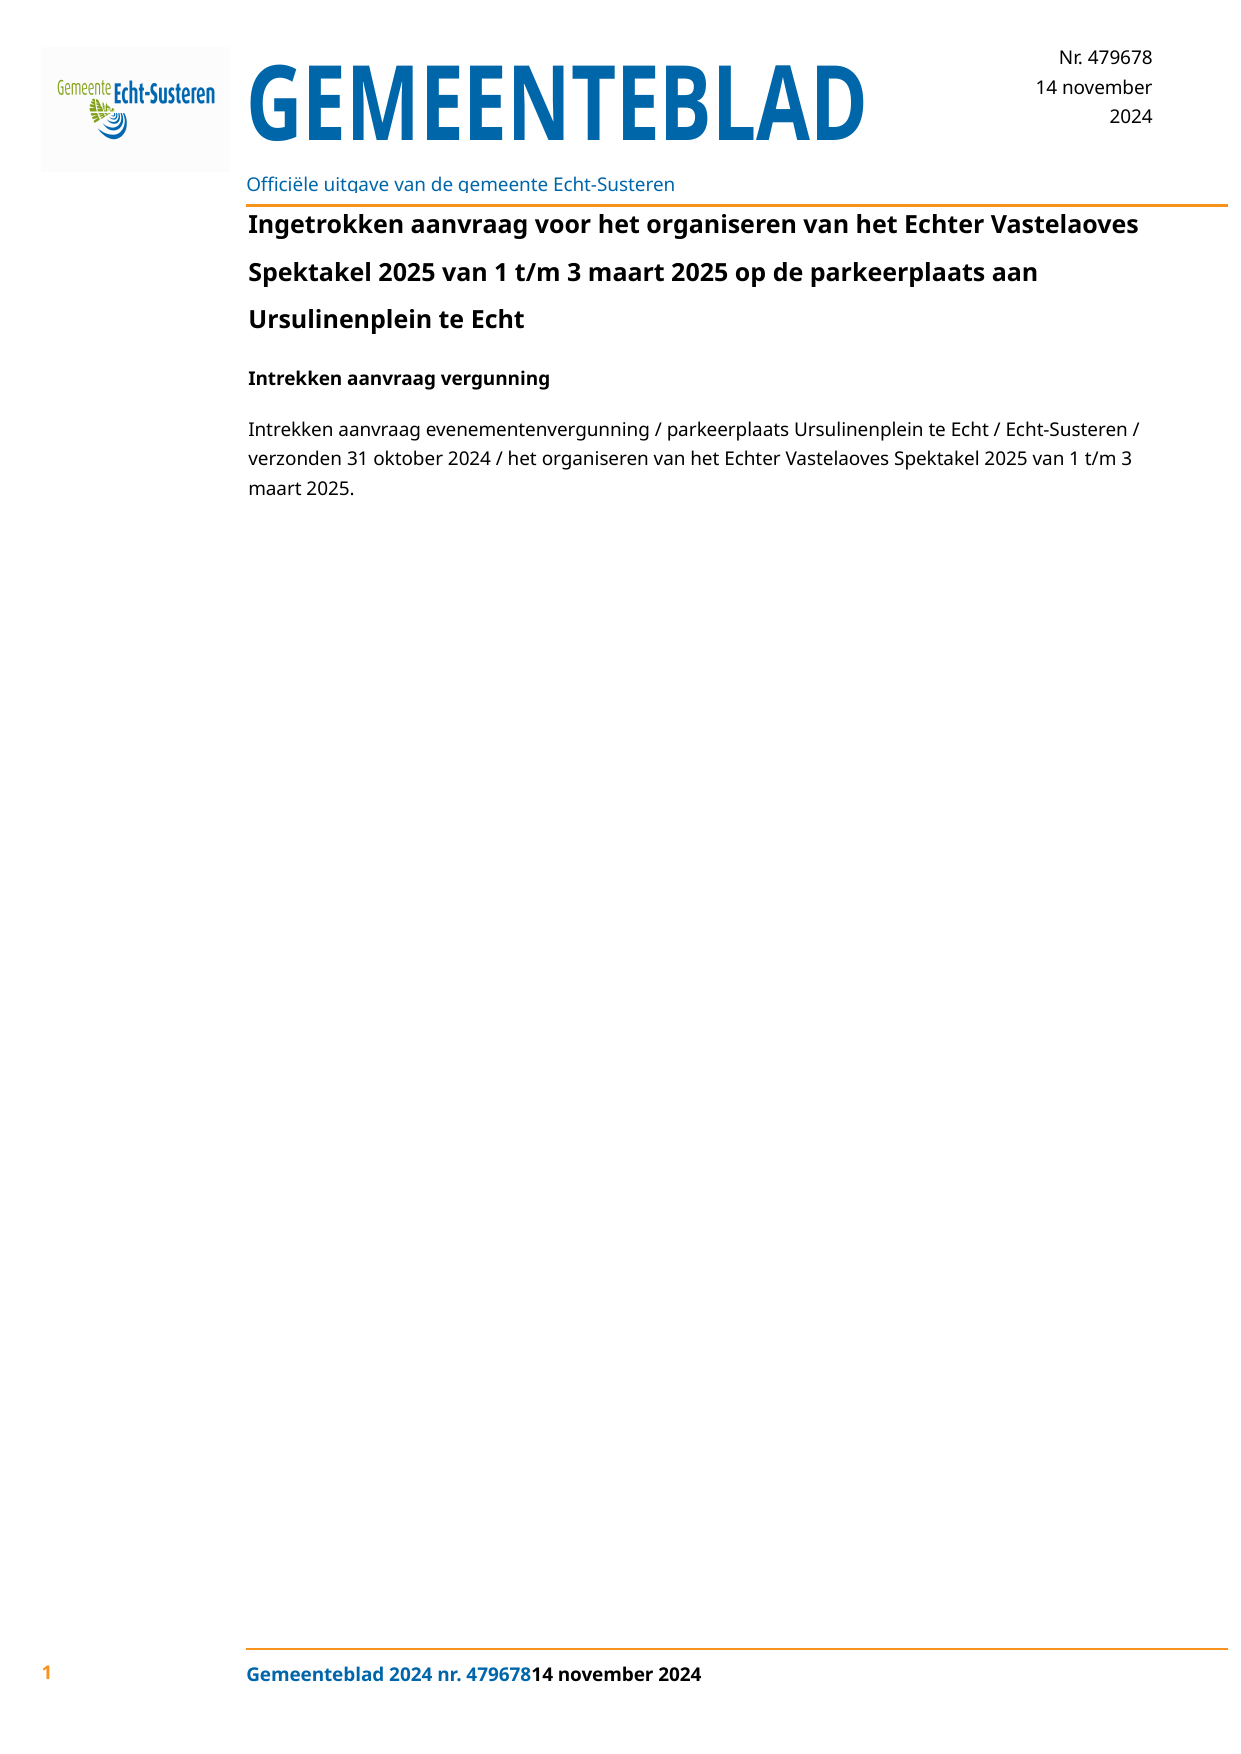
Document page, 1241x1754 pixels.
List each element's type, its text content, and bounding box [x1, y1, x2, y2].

text Ingetrokken aanvraag voor het organiseren van het Echter Vastelaoves Spektakel 2025 van 1 t/m 3 maart 2025 op de parkeerplaats aan Ursulinenplein te Echt [248, 207, 1152, 336]
text Intrekken aanvraag evenementenvergunning / parkeerplaats Ursulinenplein te Echt / Echt-Susteren / verzonden 31 oktober 2024 / het organiseren van het Echter Vastelaoves Spektakel 2025 van 1 t/m 3 maart 2025. [248, 416, 1152, 501]
text Intrekken aanvraag vergunning [248, 366, 1152, 391]
picture [41, 47, 231, 172]
